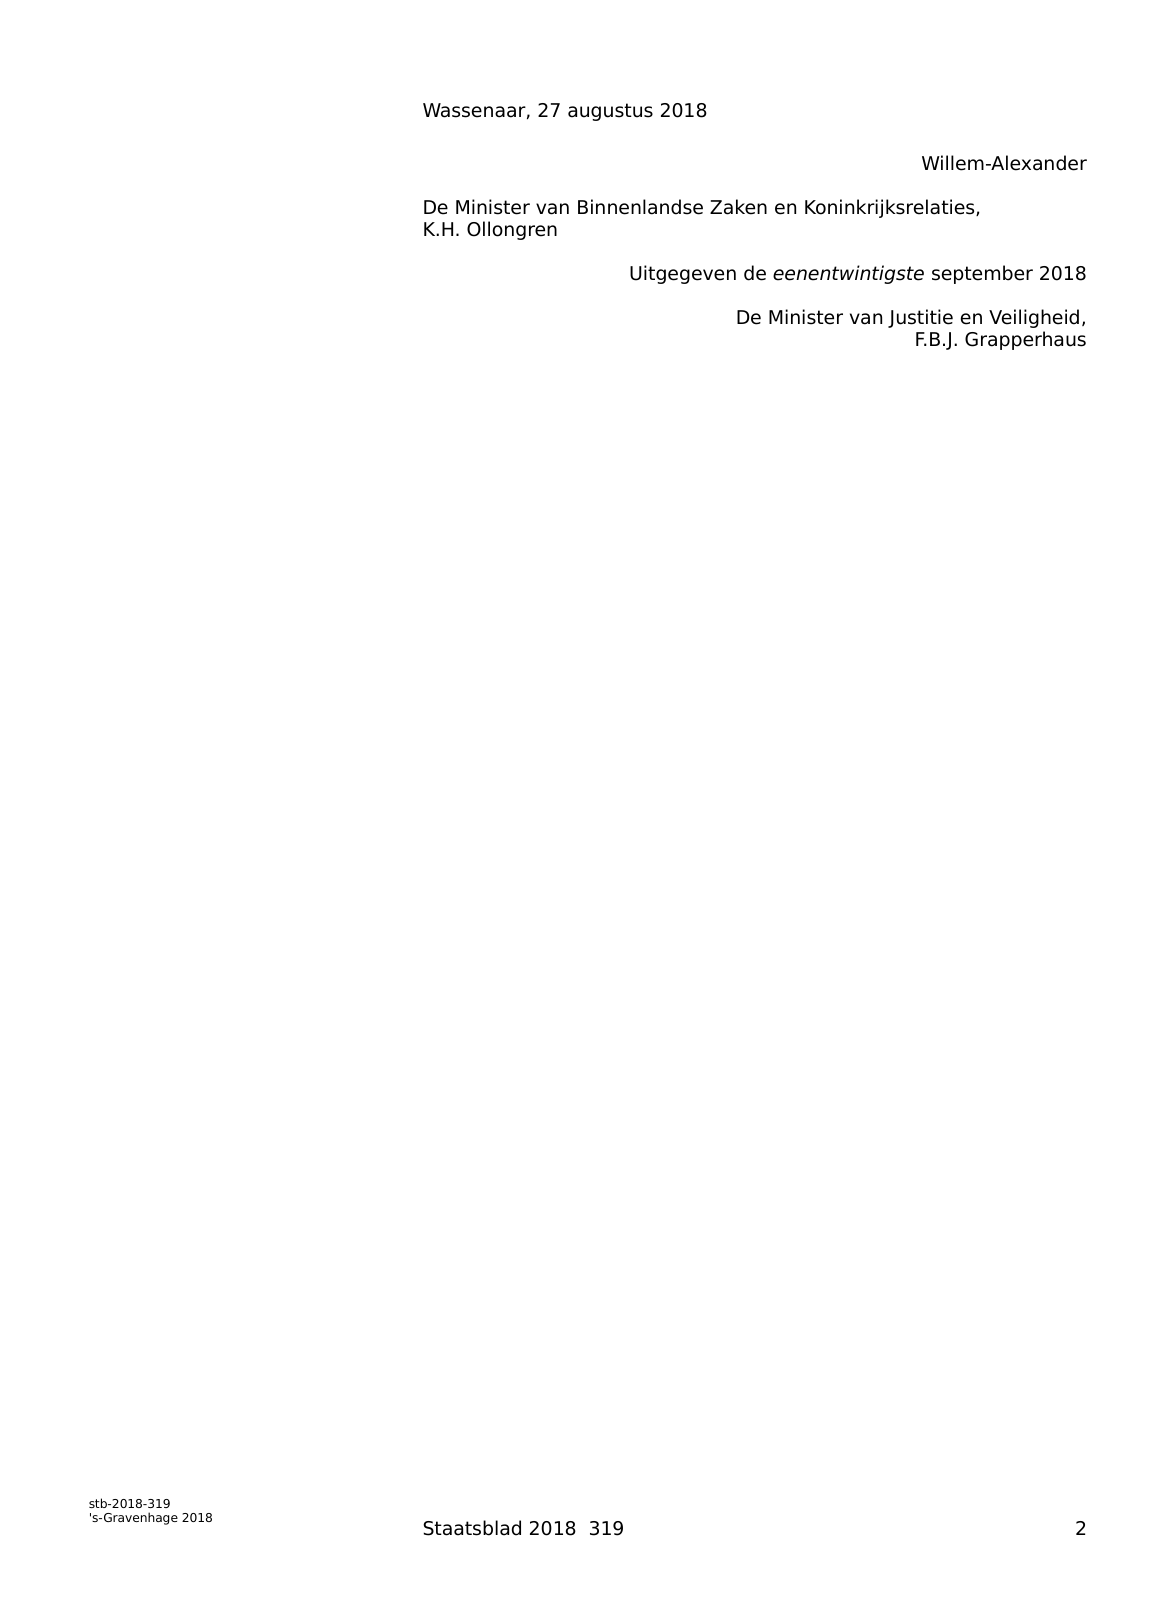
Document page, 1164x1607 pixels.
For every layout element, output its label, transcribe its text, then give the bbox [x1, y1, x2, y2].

text Wassenaar, 27 augustus 2018 [422, 100, 1087, 122]
text De Minister van Binnenlandse Zaken en Koninkrijksrelaties, K.H. Ollongren [422, 197, 1087, 241]
text 's-Gravenhage 2018 [88, 1511, 323, 1525]
text Uitgegeven de eenentwintigste september 2018 [422, 263, 1087, 285]
text De Minister van Justitie en Veiligheid, F.B.J. Grapperhaus [422, 307, 1087, 351]
text stb-2018-319 [88, 1497, 323, 1511]
text Willem-Alexander [422, 152, 1087, 174]
